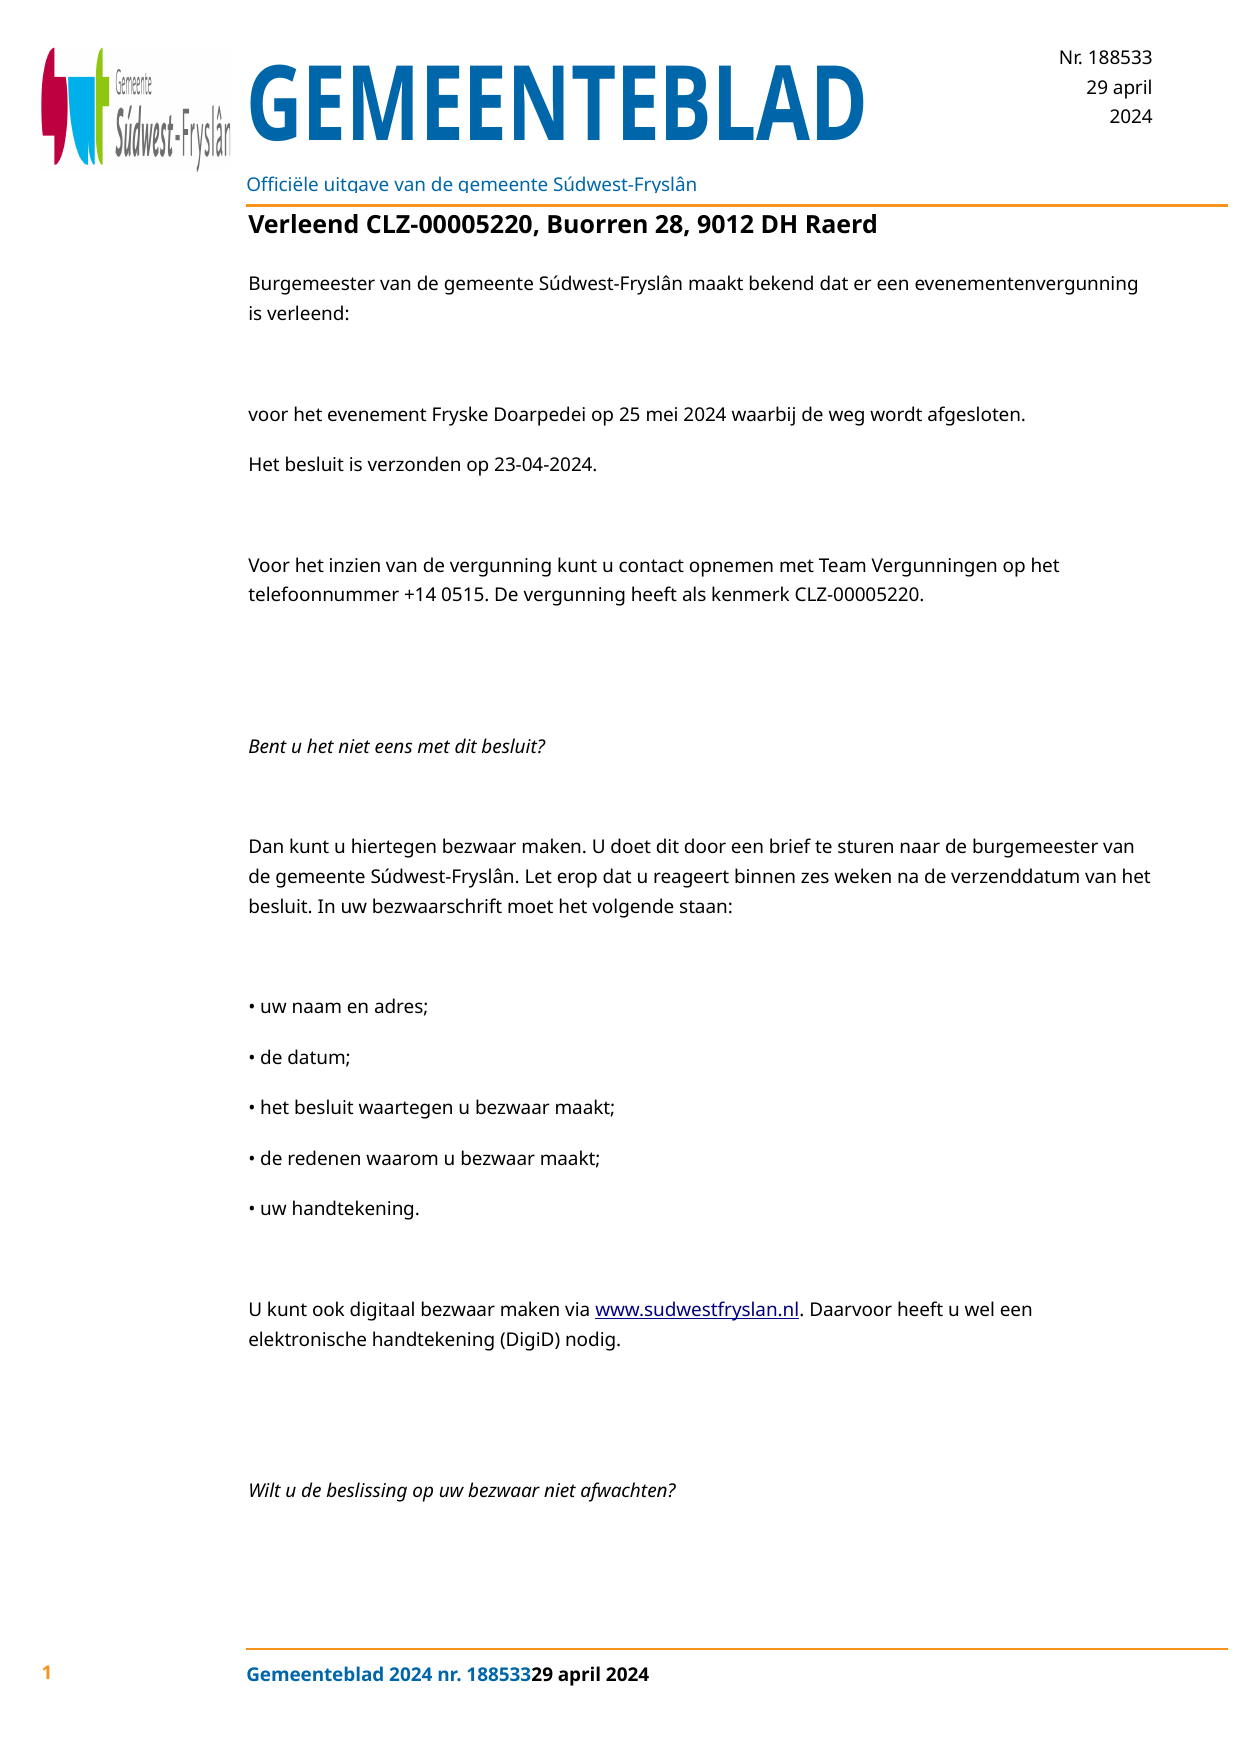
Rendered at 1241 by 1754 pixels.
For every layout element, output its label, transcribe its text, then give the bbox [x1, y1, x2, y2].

text Voor het inzien van de vergunning kunt u contact opnemen met Team Vergunningen op het telefoonnummer +14 0515. De vergunning heeft als kenmerk CLZ-00005220. [248, 552, 1152, 607]
text U kunt ook digitaal bezwaar maken via www.sudwestfryslan.nl. Daarvoor heeft u wel een elektronische handtekening (DigiD) nodig. [248, 1296, 1152, 1351]
text • het besluit waartegen u bezwaar maakt; [248, 1094, 1152, 1120]
text • uw naam en adres; [248, 994, 1152, 1019]
text voor het evenement Fryske Doarpedei op 25 mei 2024 waarbij de weg wordt afgesloten. [248, 401, 1152, 426]
text Burgemeester van de gemeente Súdwest-Fryslân maakt bekend dat er een evenementenvergunning is verleend: [248, 270, 1152, 326]
text Verleend CLZ-00005220, Buorren 28, 9012 DH Raerd [248, 207, 1152, 241]
text Het besluit is verzonden op 23-04-2024. [248, 451, 1152, 477]
text Dan kunt u hiertegen bezwaar maken. U doet dit door een brief te sturen naar de burgemeester van de gemeente Súdwest-Fryslân. Let erop dat u reageert binnen zes weken na de verzenddatum van het besluit. In uw bezwaarschrift moet het volgende staan: [248, 834, 1152, 918]
text • de redenen waarom u bezwaar maakt; [248, 1145, 1152, 1171]
text • de datum; [248, 1044, 1152, 1070]
picture [41, 47, 231, 172]
text Wilt u de beslissing op uw bezwaar niet afwachten? [248, 1477, 1152, 1503]
text Bent u het niet eens met dit besluit? [248, 733, 1152, 758]
text • uw handtekening. [248, 1195, 1152, 1221]
